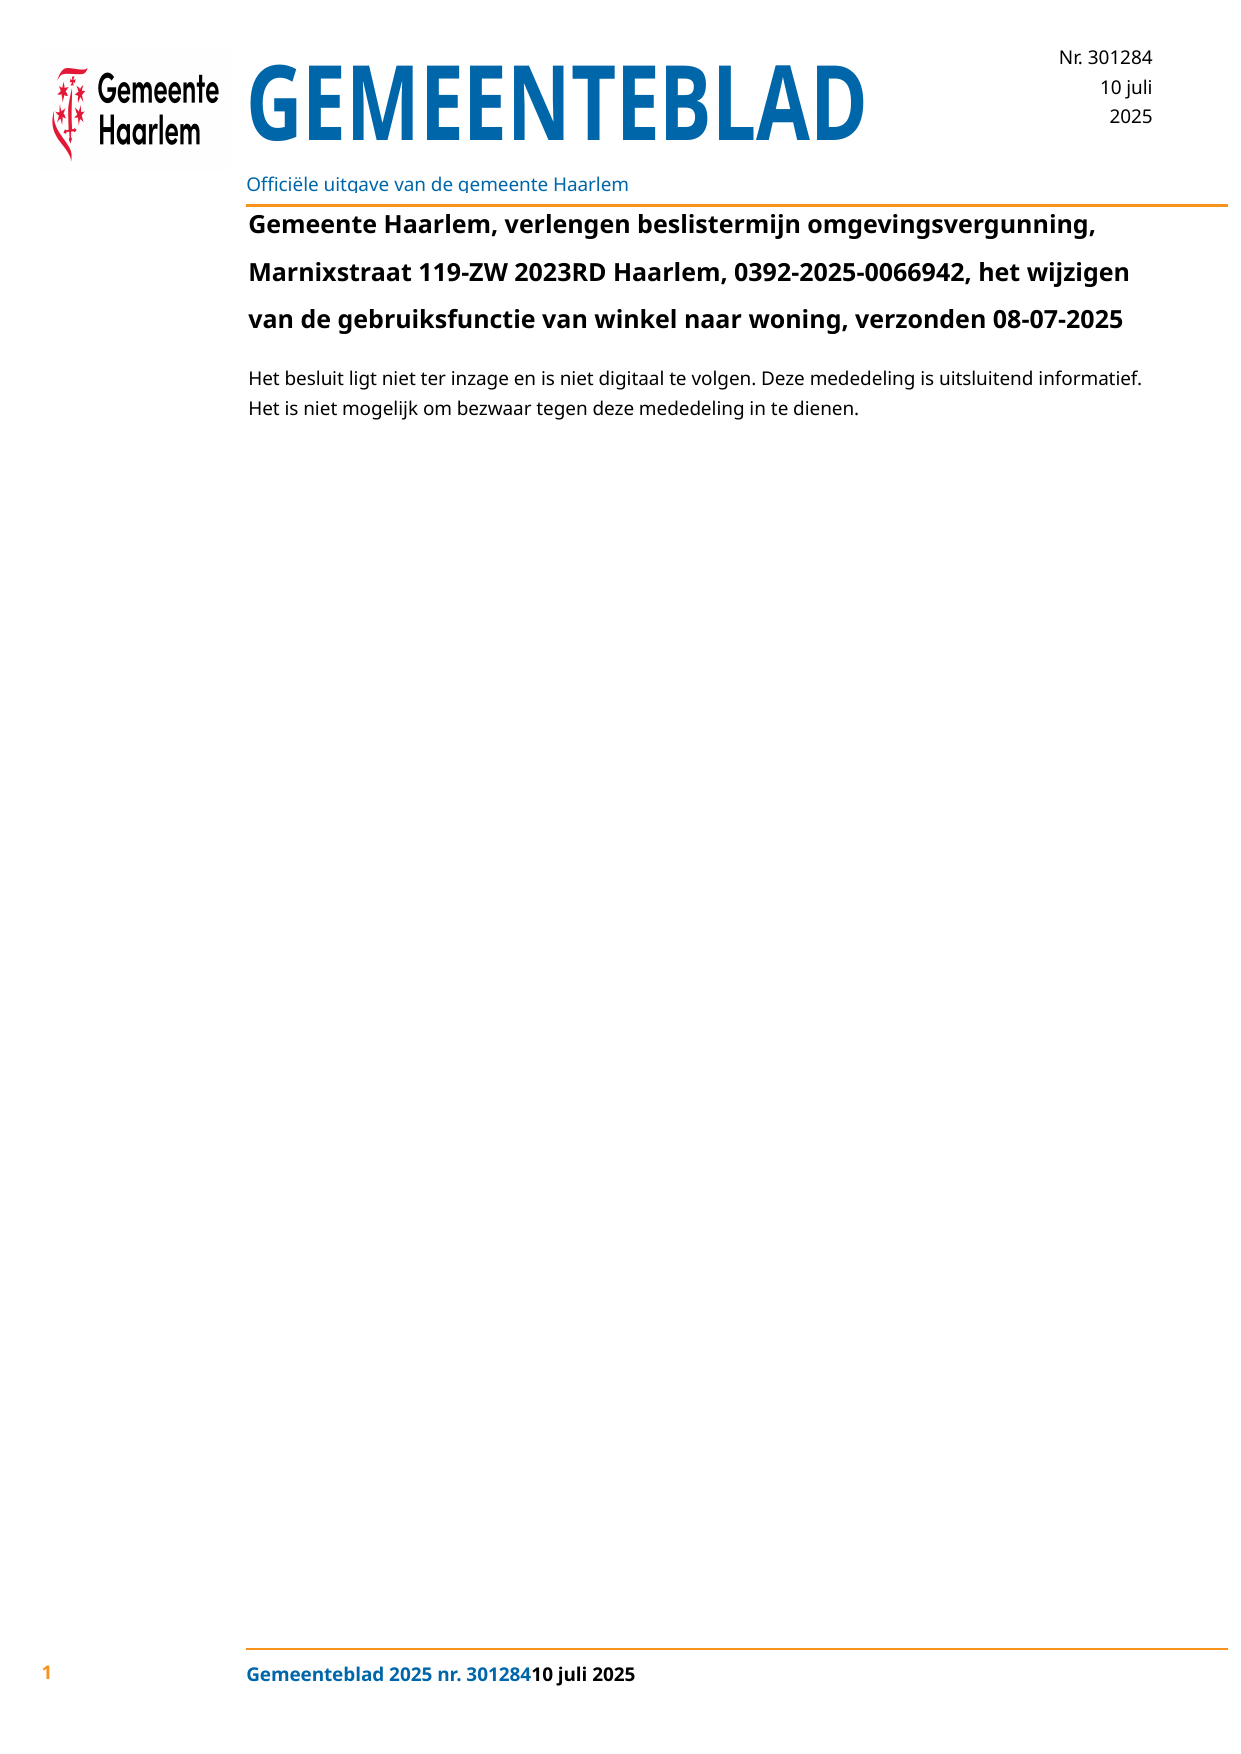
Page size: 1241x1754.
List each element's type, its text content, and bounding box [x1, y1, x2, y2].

text Het besluit ligt niet ter inzage en is niet digitaal te volgen. Deze mededeling is uitsluitend informatief. Het is niet mogelijk om bezwaar tegen deze mededeling in te dienen. [248, 366, 1152, 421]
picture [41, 47, 231, 172]
text Gemeente Haarlem, verlengen beslistermijn omgevingsvergunning, Marnixstraat 119-ZW 2023RD Haarlem, 0392-2025-0066942, het wijzigen van de gebruiksfunctie van winkel naar woning, verzonden 08-07-2025 [248, 207, 1152, 336]
